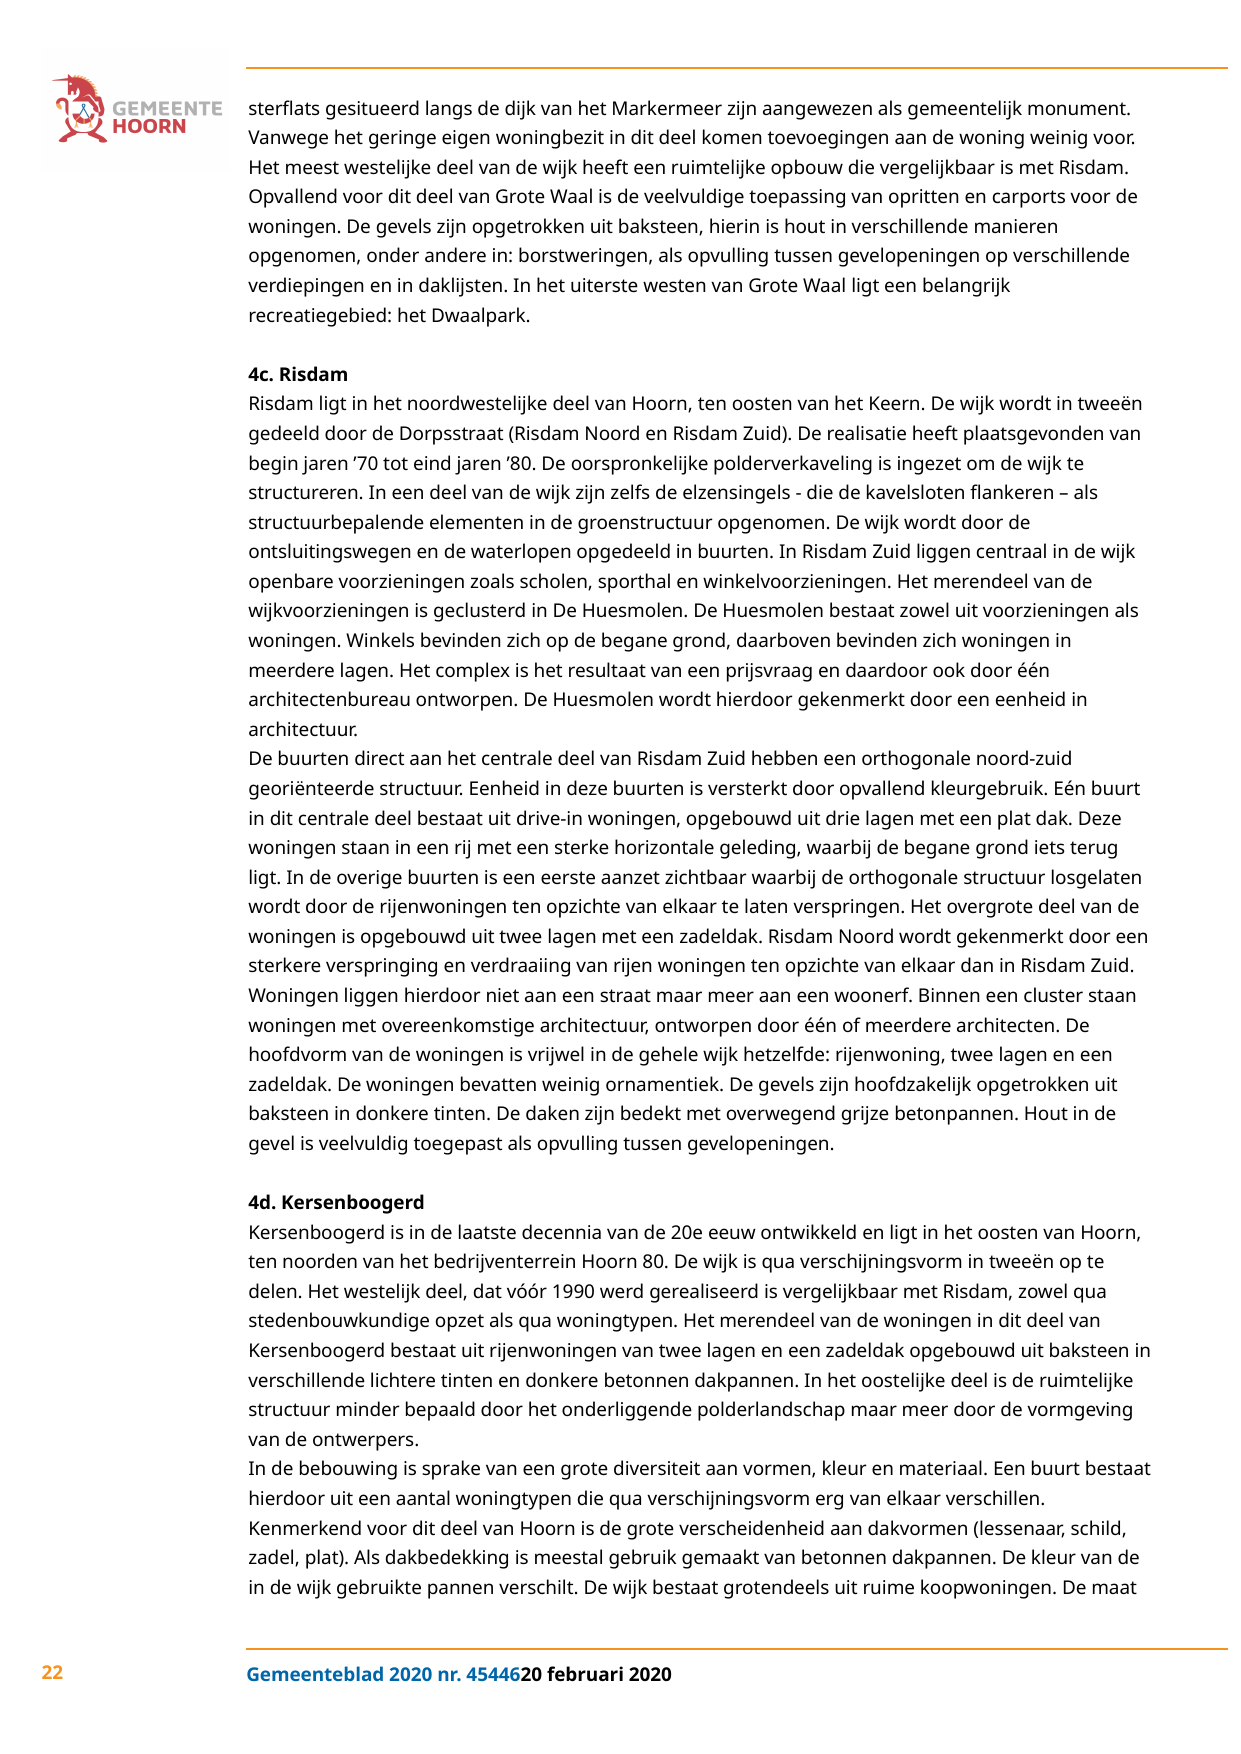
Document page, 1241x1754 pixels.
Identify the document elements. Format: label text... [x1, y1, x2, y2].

text 4d. Kersenboogerd [248, 1189, 1152, 1215]
text In de bebouwing is sprake van een grote diversiteit aan vormen, kleur en materiaal. Een buurt bestaat hierdoor uit een aantal woningtypen die qua verschijningsvorm erg van elkaar verschillen. Kenmerkend voor dit deel van Hoorn is de grote verscheidenheid aan dakvormen (lessenaar, schild, zadel, plat). Als dakbedekking is meestal gebruik gemaakt van betonnen dakpannen. De kleur van de in de wijk gebruikte pannen verschilt. De wijk bestaat grotendeels uit ruime koopwoningen. De maat [248, 1456, 1152, 1600]
text Kersenboogerd is in de laatste decennia van de 20e eeuw ontwikkeld en ligt in het oosten van Hoorn, ten noorden van het bedrijventerrein Hoorn 80. De wijk is qua verschijningsvorm in tweeën op te delen. Het westelijk deel, dat vóór 1990 werd gerealiseerd is vergelijkbaar met Risdam, zowel qua stedenbouwkundige opzet als qua woningtypen. Het merendeel van de woningen in dit deel van Kersenboogerd bestaat uit rijenwoningen van twee lagen en een zadeldak opgebouwd uit baksteen in verschillende lichtere tinten en donkere betonnen dakpannen. In het oostelijke deel is de ruimtelijke structuur minder bepaald door het onderliggende polderlandschap maar meer door de vormgeving van de ontwerpers. [248, 1219, 1152, 1452]
picture [41, 47, 231, 172]
text 4c. Risdam [248, 361, 1152, 387]
text sterflats gesitueerd langs de dijk van het Markermeer zijn aangewezen als gemeentelijk monument. Vanwege het geringe eigen woningbezit in dit deel komen toevoegingen aan de woning weinig voor. Het meest westelijke deel van de wijk heeft een ruimtelijke opbouw die vergelijkbaar is met Risdam. Opvallend voor dit deel van Grote Waal is de veelvuldige toepassing van opritten en carports voor de woningen. De gevels zijn opgetrokken uit baksteen, hierin is hout in verschillende manieren opgenomen, onder andere in: borstweringen, als opvulling tussen gevelopeningen op verschillende verdiepingen en in daklijsten. In het uiterste westen van Grote Waal ligt een belangrijk recreatiegebied: het Dwaalpark. [248, 95, 1152, 328]
text De buurten direct aan het centrale deel van Risdam Zuid hebben een orthogonale noord-zuid georiënteerde structuur. Eenheid in deze buurten is versterkt door opvallend kleurgebruik. Eén buurt in dit centrale deel bestaat uit drive-in woningen, opgebouwd uit drie lagen met een plat dak. Deze woningen staan in een rij met een sterke horizontale geleding, waarbij de begane grond iets terug ligt. In de overige buurten is een eerste aanzet zichtbaar waarbij de orthogonale structuur losgelaten wordt door de rijenwoningen ten opzichte van elkaar te laten verspringen. Het overgrote deel van de woningen is opgebouwd uit twee lagen met een zadeldak. Risdam Noord wordt gekenmerkt door een sterkere verspringing en verdraaiing van rijen woningen ten opzichte van elkaar dan in Risdam Zuid. Woningen liggen hierdoor niet aan een straat maar meer aan een woonerf. Binnen een cluster staan woningen met overeenkomstige architectuur, ontworpen door één of meerdere architecten. De hoofdvorm van de woningen is vrijwel in de gehele wijk hetzelfde: rijenwoning, twee lagen en een zadeldak. De woningen bevatten weinig ornamentiek. De gevels zijn hoofdzakelijk opgetrokken uit baksteen in donkere tinten. De daken zijn bedekt met overwegend grijze betonpannen. Hout in de gevel is veelvuldig toegepast als opvulling tussen gevelopeningen. [248, 746, 1152, 1156]
text Risdam ligt in het noordwestelijke deel van Hoorn, ten oosten van het Keern. De wijk wordt in tweeën gedeeld door de Dorpsstraat (Risdam Noord en Risdam Zuid). De realisatie heeft plaatsgevonden van begin jaren ’70 tot eind jaren ’80. De oorspronkelijke polderverkaveling is ingezet om de wijk te structureren. In een deel van de wijk zijn zelfs de elzensingels - die de kavelsloten flankeren – als structuurbepalende elementen in de groenstructuur opgenomen. De wijk wordt door de ontsluitingswegen en de waterlopen opgedeeld in buurten. In Risdam Zuid liggen centraal in de wijk openbare voorzieningen zoals scholen, sporthal en winkelvoorzieningen. Het merendeel van de wijkvoorzieningen is geclusterd in De Huesmolen. De Huesmolen bestaat zowel uit voorzieningen als woningen. Winkels bevinden zich op de begane grond, daarboven bevinden zich woningen in meerdere lagen. Het complex is het resultaat van een prijsvraag en daardoor ook door één architectenbureau ontworpen. De Huesmolen wordt hierdoor gekenmerkt door een eenheid in architectuur. [248, 391, 1152, 742]
